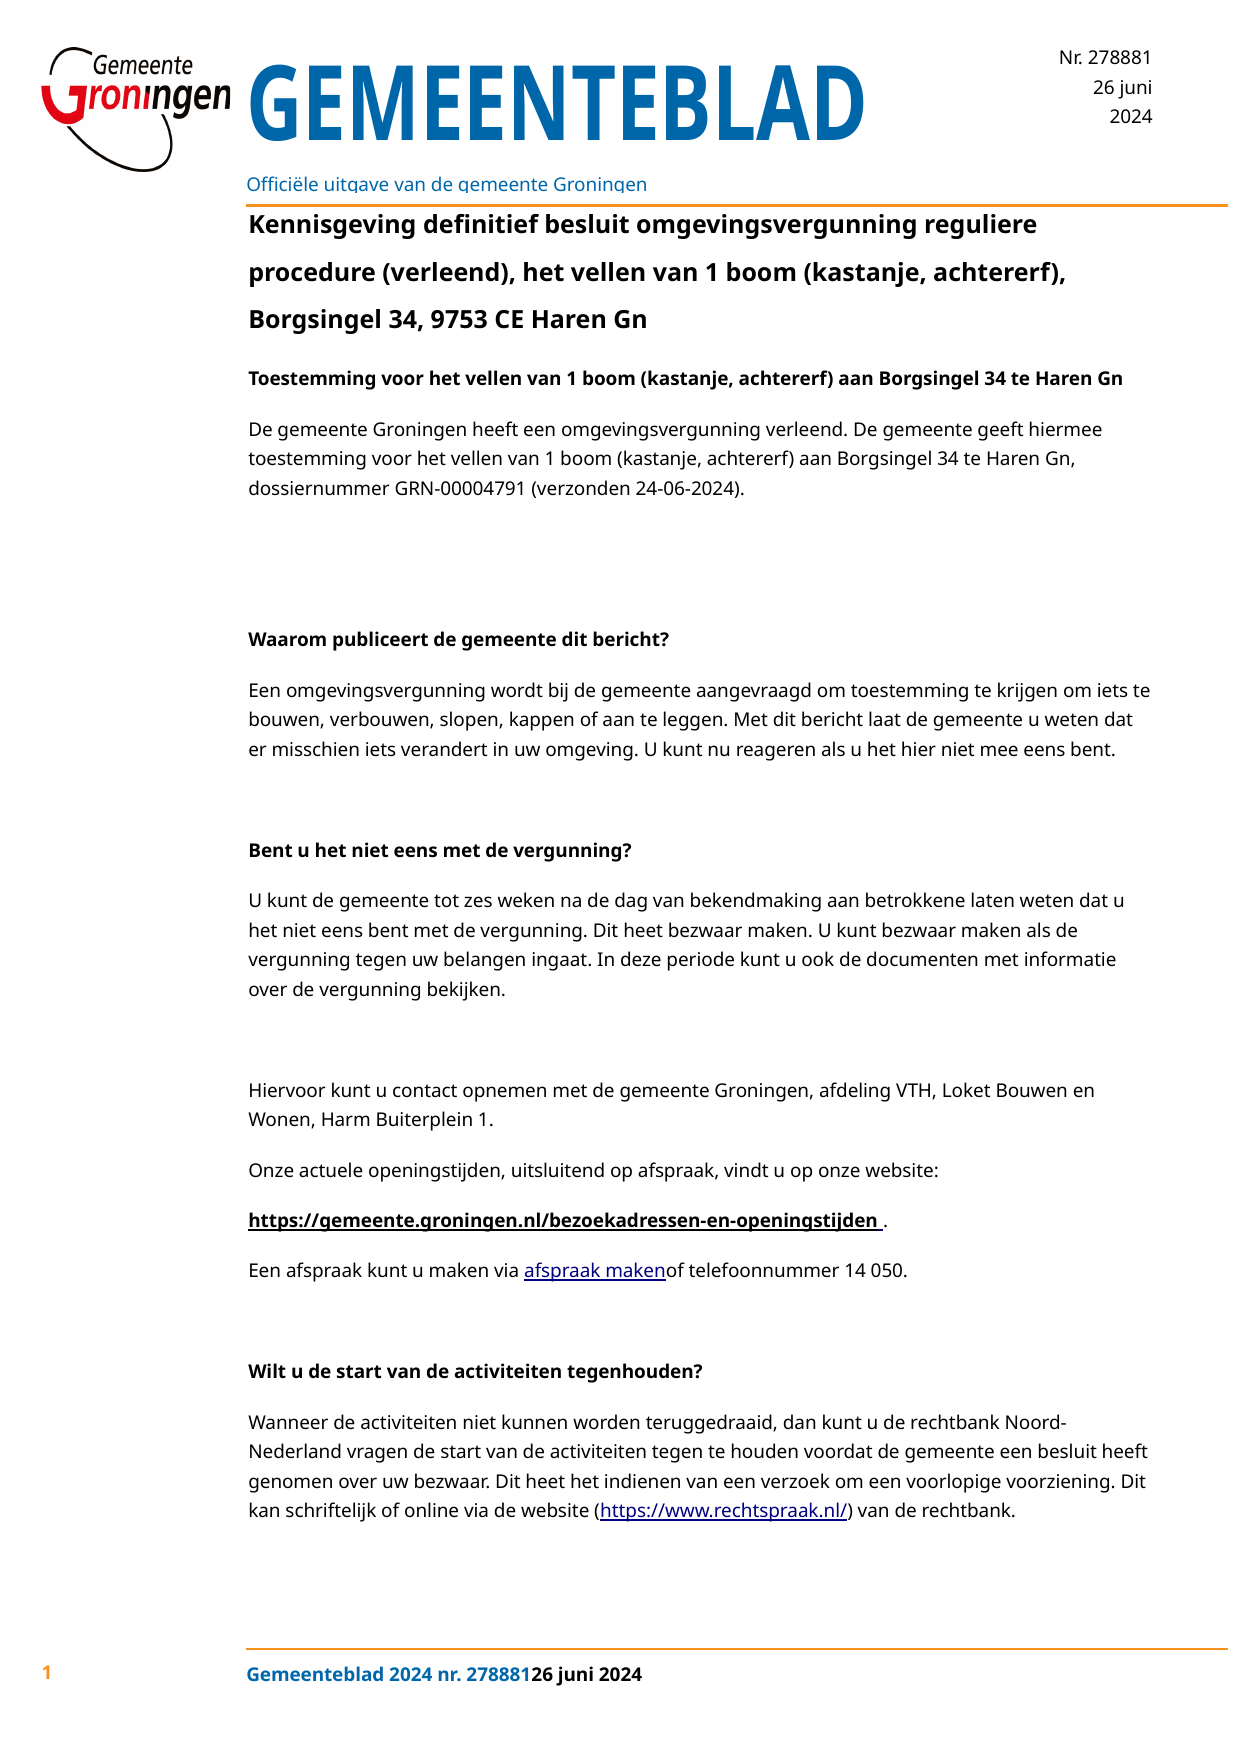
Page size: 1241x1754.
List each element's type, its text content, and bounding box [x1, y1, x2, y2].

text Wilt u de start van de activiteiten tegenhouden? [248, 1358, 1152, 1384]
text Bent u het niet eens met de vergunning? [248, 837, 1152, 862]
text Onze actuele openingstijden, uitsluitend op afspraak, vindt u op onze website: [248, 1157, 1152, 1182]
picture [41, 47, 231, 172]
text Een afspraak kunt u maken via afspraak makenof telefoonnummer 14 050. [248, 1258, 1152, 1283]
text U kunt de gemeente tot zes weken na de dag van bekendmaking aan betrokkene laten weten dat u het niet eens bent met de vergunning. Dit heet bezwaar maken. U kunt bezwaar maken als de vergunning tegen uw belangen ingaat. In deze periode kunt u ook de documenten met informatie over de vergunning bekijken. [248, 887, 1152, 1002]
text Toestemming voor het vellen van 1 boom (kastanje, achtererf) aan Borgsingel 34 te Haren Gn [248, 366, 1152, 391]
text De gemeente Groningen heeft een omgevingsvergunning verleend. De gemeente geeft hiermee toestemming voor het vellen van 1 boom (kastanje, achtererf) aan Borgsingel 34 te Haren Gn, dossiernummer GRN-00004791 (verzonden 24-06-2024). [248, 416, 1152, 501]
text Waarom publiceert de gemeente dit bericht? [248, 626, 1152, 652]
text https://gemeente.groningen.nl/bezoekadressen-en-openingstijden . [248, 1207, 1152, 1233]
text Een omgevingsvergunning wordt bij de gemeente aangevraagd om toestemming te krijgen om iets te bouwen, verbouwen, slopen, kappen of aan te leggen. Met dit bericht laat de gemeente u weten dat er misschien iets verandert in uw omgeving. U kunt nu reageren als u het hier niet mee eens bent. [248, 677, 1152, 762]
text Wanneer de activiteiten niet kunnen worden teruggedraaid, dan kunt u de rechtbank Noord-Nederland vragen de start van de activiteiten tegen te houden voordat de gemeente een besluit heeft genomen over uw bezwaar. Dit heet het indienen van een verzoek om een voorlopige voorziening. Dit kan schriftelijk of online via de website (https://www.rechtspraak.nl/) van de rechtbank. [248, 1409, 1152, 1523]
text Kennisgeving definitief besluit omgevingsvergunning reguliere procedure (verleend), het vellen van 1 boom (kastanje, achtererf), Borgsingel 34, 9753 CE Haren Gn [248, 207, 1152, 336]
text Hiervoor kunt u contact opnemen met de gemeente Groningen, afdeling VTH, Loket Bouwen en Wonen, Harm Buiterplein 1. [248, 1077, 1152, 1132]
